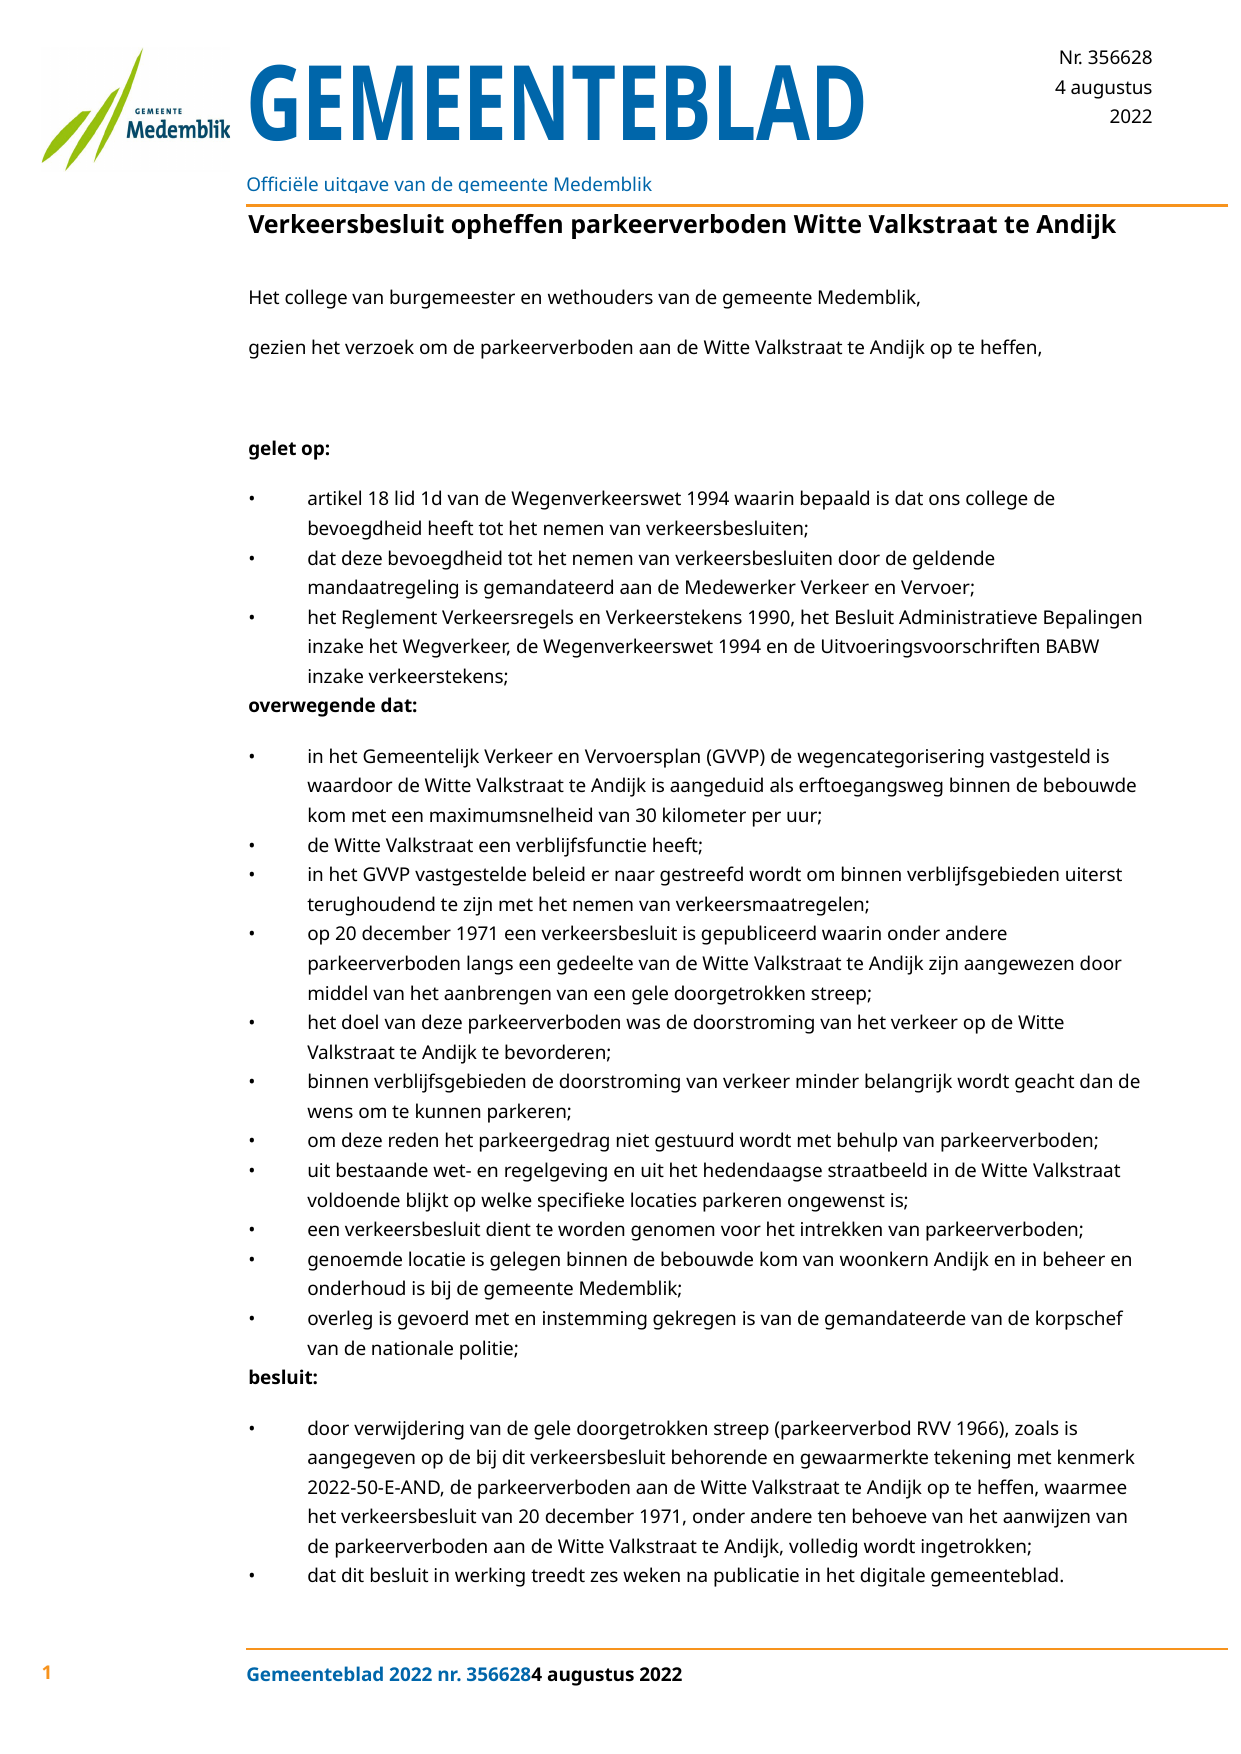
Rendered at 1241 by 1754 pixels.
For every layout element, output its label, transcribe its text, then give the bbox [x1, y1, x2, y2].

list binnen verblijfsgebieden de doorstroming van verkeer minder belangrijk wordt geacht dan de wens om te kunnen parkeren; [248, 1068, 1152, 1124]
list dat deze bevoegdheid tot het nemen van verkeersbesluiten door de geldende mandaatregeling is gemandateerd aan de Medewerker Verkeer en Vervoer; [248, 545, 1152, 600]
list dat dit besluit in werking treedt zes weken na publicatie in het digitale gemeenteblad. [248, 1563, 1152, 1588]
list op 20 december 1971 een verkeersbesluit is gepubliceerd waarin onder andere parkeerverboden langs een gedeelte van de Witte Valkstraat te Andijk zijn aangewezen door middel van het aanbrengen van een gele doorgetrokken streep; [248, 921, 1152, 1006]
text Het college van burgemeester en wethouders van de gemeente Medemblik, [248, 284, 1152, 310]
list het Reglement Verkeersregels en Verkeerstekens 1990, het Besluit Administratieve Bepalingen inzake het Wegverkeer, de Wegenverkeerswet 1994 en de Uitvoeringsvoorschriften BABW inzake verkeerstekens; [248, 604, 1152, 689]
list in het GVVP vastgestelde beleid er naar gestreefd wordt om binnen verblijfsgebieden uiterst terughoudend te zijn met het nemen van verkeersmaatregelen; [248, 861, 1152, 917]
list artikel 18 lid 1d van de Wegenverkeerswet 1994 waarin bepaald is dat ons college de bevoegdheid heeft tot het nemen van verkeersbesluiten; [248, 486, 1152, 541]
picture [41, 47, 231, 172]
list uit bestaande wet- en regelgeving en uit het hedendaagse straatbeeld in de Witte Valkstraat voldoende blijkt op welke specifieke locaties parkeren ongewenst is; [248, 1157, 1152, 1213]
list om deze reden het parkeergedrag niet gestuurd wordt met behulp van parkeerverboden; [248, 1128, 1152, 1153]
list door verwijdering van de gele doorgetrokken streep (parkeerverbod RVV 1966), zoals is aangegeven op de bij dit verkeersbesluit behorende en gewaarmerkte tekening met kenmerk 2022-50-E-AND, de parkeerverboden aan de Witte Valkstraat te Andijk op te heffen, waarmee het verkeersbesluit van 20 december 1971, onder andere ten behoeve van het aanwijzen van de parkeerverboden aan de Witte Valkstraat te Andijk, volledig wordt ingetrokken; [248, 1415, 1152, 1559]
list het doel van deze parkeerverboden was de doorstroming van het verkeer op de Witte Valkstraat te Andijk te bevorderen; [248, 1009, 1152, 1065]
text overwegende dat: [248, 693, 1152, 718]
list een verkeersbesluit dient te worden genomen voor het intrekken van parkeerverboden; [248, 1216, 1152, 1242]
list genoemde locatie is gelegen binnen de bebouwde kom van woonkern Andijk en in beheer en onderhoud is bij de gemeente Medemblik; [248, 1246, 1152, 1301]
text gelet op: [248, 435, 1152, 461]
list overleg is gevoerd met en instemming gekregen is van de gemandateerde van de korpschef van de nationale politie; [248, 1305, 1152, 1361]
text besluit: [248, 1364, 1152, 1390]
text Verkeersbesluit opheffen parkeerverboden Witte Valkstraat te Andijk [248, 207, 1152, 241]
text gezien het verzoek om de parkeerverboden aan de Witte Valkstraat te Andijk op te heffen, [248, 334, 1152, 360]
list in het Gemeentelijk Verkeer en Vervoersplan (GVVP) de wegencategorisering vastgesteld is waardoor de Witte Valkstraat te Andijk is aangeduid als erftoegangsweg binnen de bebouwde kom met een maximumsnelheid van 30 kilometer per uur; [248, 743, 1152, 828]
list de Witte Valkstraat een verblijfsfunctie heeft; [248, 832, 1152, 858]
